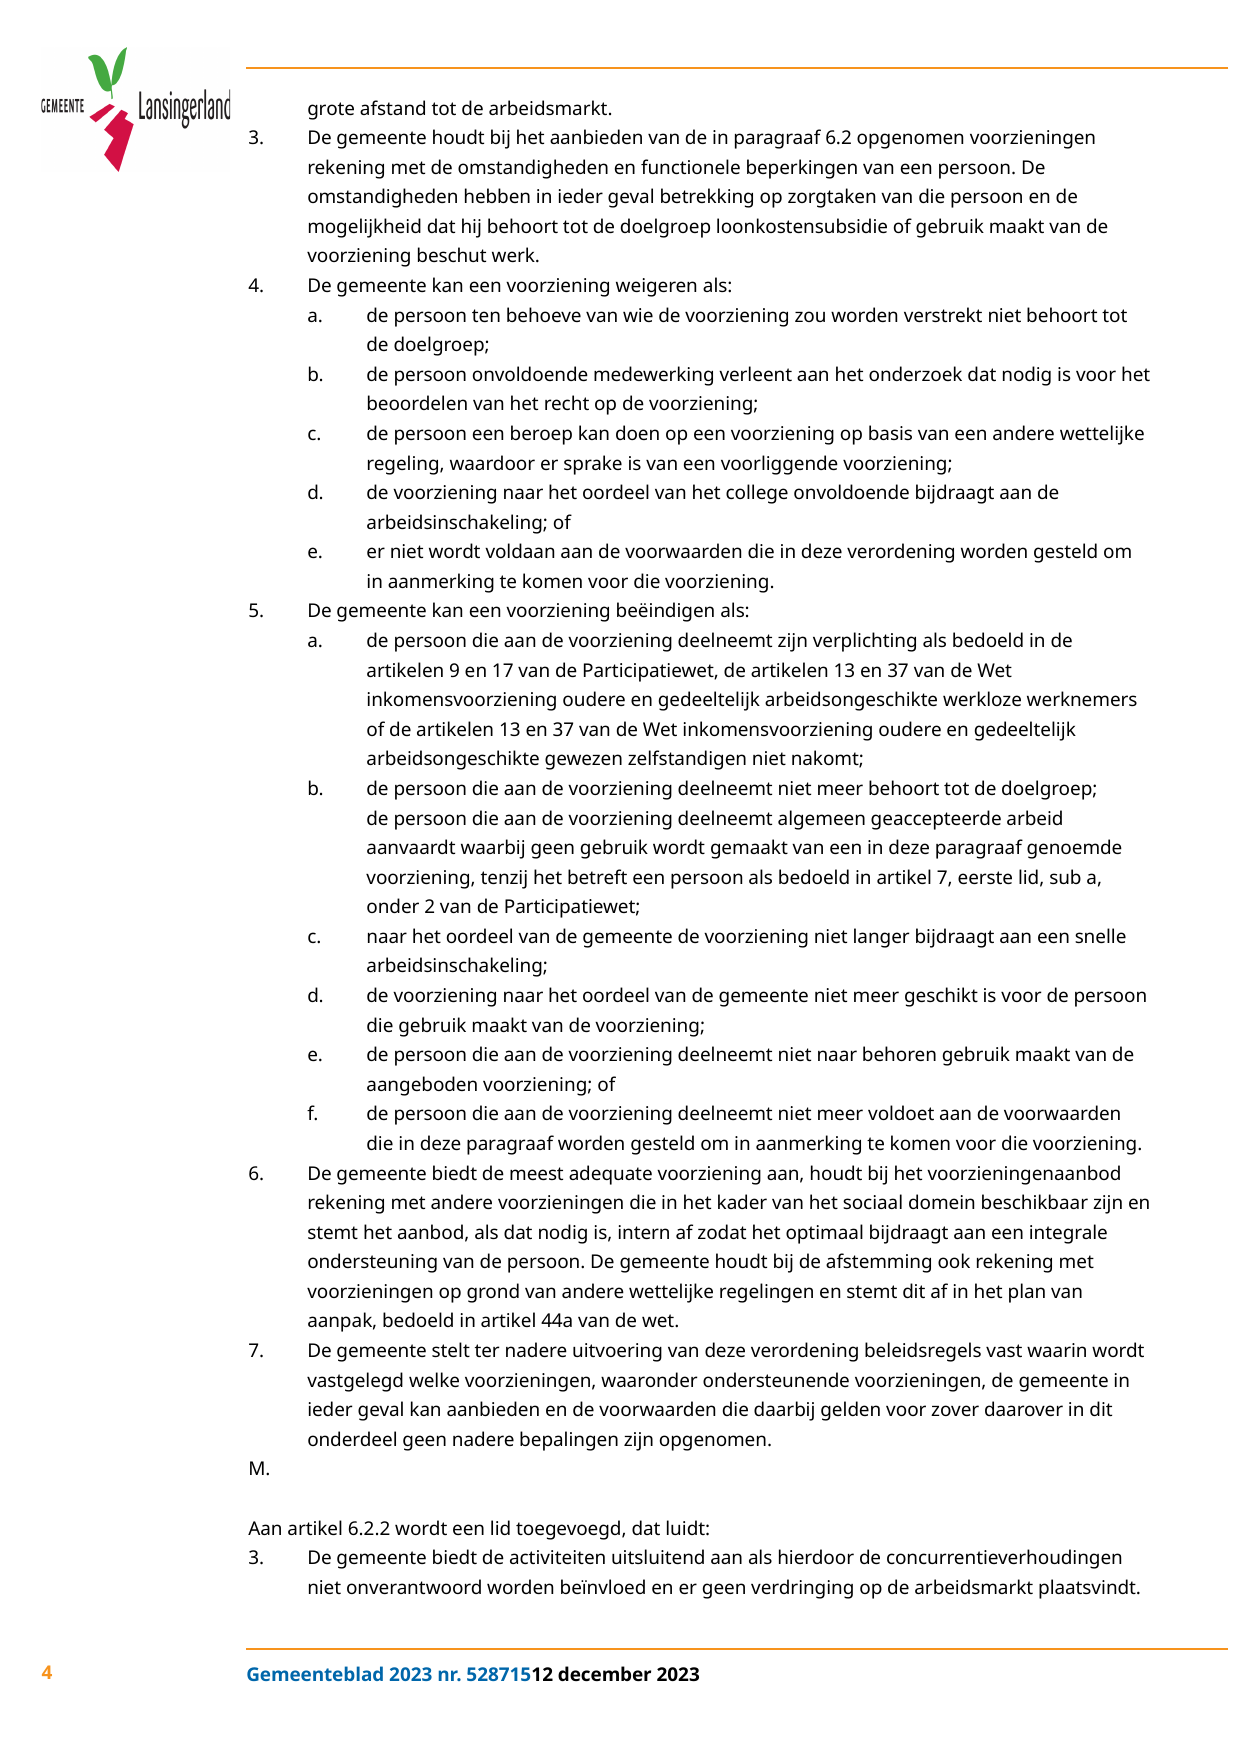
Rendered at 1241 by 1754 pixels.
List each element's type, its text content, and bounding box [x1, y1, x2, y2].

list grote afstand tot de arbeidsmarkt. [248, 95, 1152, 121]
list naar het oordeel van de gemeente de voorziening niet langer bijdraagt aan een snelle arbeidsinschakeling; [307, 923, 1152, 978]
list De gemeente stelt ter nadere uitvoering van deze verordening beleidsregels vast waarin wordt vastgelegd welke voorzieningen, waaronder ondersteunende voorzieningen, de gemeente in ieder geval kan aanbieden en de voorwaarden die daarbij gelden voor zover daarover in dit onderdeel geen nadere bepalingen zijn opgenomen. [248, 1337, 1152, 1452]
list de persoon die aan de voorziening deelneemt niet naar behoren gebruik maakt van de aangeboden voorziening; of [307, 1041, 1152, 1097]
list De gemeente kan een voorziening weigeren als: [248, 272, 1152, 298]
list de voorziening naar het oordeel van de gemeente niet meer geschikt is voor de persoon die gebruik maakt van de voorziening; [307, 982, 1152, 1038]
list De gemeente kan een voorziening beëindigen als: [248, 598, 1152, 623]
text M. [248, 1456, 1152, 1481]
list De gemeente biedt de activiteiten uitsluitend aan als hierdoor de concurrentieverhoudingen niet onverantwoord worden beïnvloed en er geen verdringing op de arbeidsmarkt plaatsvindt. [248, 1544, 1152, 1600]
list De gemeente biedt de meest adequate voorziening aan, houdt bij het voorzieningenaanbod rekening met andere voorzieningen die in het kader van het sociaal domein beschikbaar zijn en stemt het aanbod, als dat nodig is, intern af zodat het optimaal bijdraagt aan een integrale ondersteuning van de persoon. De gemeente houdt bij de afstemming ook rekening met voorzieningen op grond van andere wettelijke regelingen en stemt dit af in het plan van aanpak, bedoeld in artikel 44a van de wet. [248, 1160, 1152, 1333]
list de voorziening naar het oordeel van het college onvoldoende bijdraagt aan de arbeidsinschakeling; of [307, 479, 1152, 535]
list de persoon die aan de voorziening deelneemt niet meer voldoet aan de voorwaarden die in deze paragraaf worden gesteld om in aanmerking te komen voor die voorziening. [307, 1101, 1152, 1156]
list de persoon die aan de voorziening deelneemt niet meer behoort tot de doelgroep; [307, 775, 1152, 801]
list de persoon die aan de voorziening deelneemt algemeen geaccepteerde arbeid aanvaardt waarbij geen gebruik wordt gemaakt van een in deze paragraaf genoemde voorziening, tenzij het betreft een persoon als bedoeld in artikel 7, eerste lid, sub a, onder 2 van de Participatiewet; [307, 805, 1152, 919]
list de persoon een beroep kan doen op een voorziening op basis van een andere wettelijke regeling, waardoor er sprake is van een voorliggende voorziening; [307, 420, 1152, 476]
list de persoon ten behoeve van wie de voorziening zou worden verstrekt niet behoort tot de doelgroep; [307, 302, 1152, 357]
list de persoon die aan de voorziening deelneemt zijn verplichting als bedoeld in de artikelen 9 en 17 van de Participatiewet, de artikelen 13 en 37 van de Wet inkomensvoorziening oudere en gedeeltelijk arbeidsongeschikte werkloze werknemers of de artikelen 13 en 37 van de Wet inkomensvoorziening oudere en gedeeltelijk arbeidsongeschikte gewezen zelfstandigen niet nakomt; [307, 627, 1152, 771]
picture [41, 47, 231, 172]
list er niet wordt voldaan aan de voorwaarden die in deze verordening worden gesteld om in aanmerking te komen voor die voorziening. [307, 538, 1152, 594]
list De gemeente houdt bij het aanbieden van de in paragraaf 6.2 opgenomen voorzieningen rekening met de omstandigheden en functionele beperkingen van een persoon. De omstandigheden hebben in ieder geval betrekking op zorgtaken van die persoon en de mogelijkheid dat hij behoort tot de doelgroep loonkostensubsidie of gebruik maakt van de voorziening beschut werk. [248, 124, 1152, 268]
list de persoon onvoldoende medewerking verleent aan het onderzoek dat nodig is voor het beoordelen van het recht op de voorziening; [307, 361, 1152, 416]
text Aan artikel 6.2.2 wordt een lid toegevoegd, dat luidt: [248, 1515, 1152, 1541]
